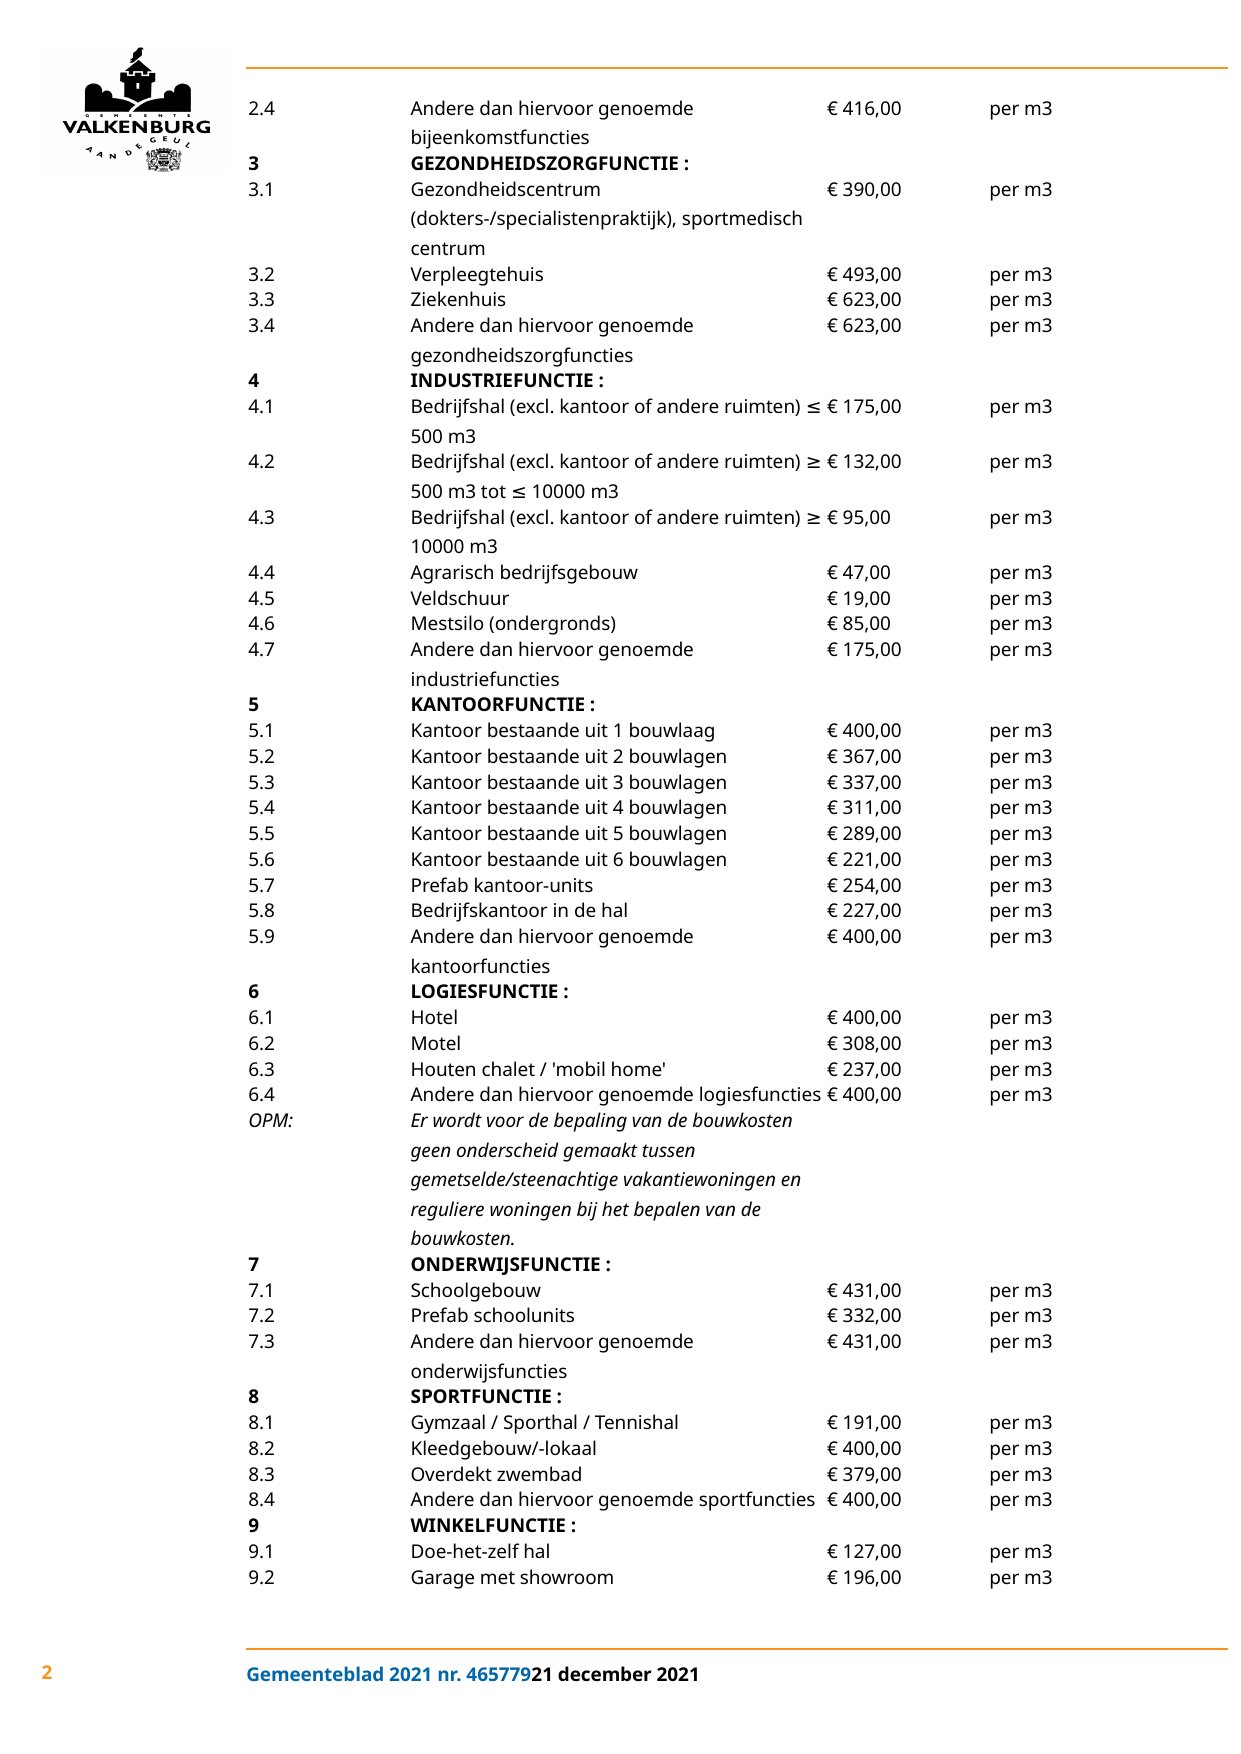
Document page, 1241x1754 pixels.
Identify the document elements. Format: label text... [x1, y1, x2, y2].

table_cell Andere dan hiervoor genoemde industriefuncties [410, 636, 827, 692]
table_cell [989, 1513, 1152, 1538]
table_cell Bedrijfshal (excl. kantoor of andere ruimten) ≥ 10000 m3 [410, 504, 827, 559]
table_cell 4.6 [248, 611, 410, 636]
table_cell Er wordt voor de bepaling van de bouwkosten geen onderscheid gemaakt tussen gemetselde/steenachtige vakantiewoningen en reguliere woningen bij het bepalen van de bouwkosten. [410, 1107, 827, 1251]
table_cell per m3 [989, 1487, 1152, 1512]
table_cell per m3 [989, 95, 1152, 150]
table_cell 8.2 [248, 1435, 410, 1461]
table_cell € 221,00 [827, 846, 989, 872]
table_cell per m3 [989, 1277, 1152, 1303]
table_cell GEZONDHEIDSZORGFUNCTIE : [410, 150, 827, 176]
table_cell [827, 979, 989, 1004]
table_cell [827, 1384, 989, 1409]
table_cell per m3 [989, 559, 1152, 585]
table_cell per m3 [989, 1329, 1152, 1384]
table_cell € 400,00 [827, 1004, 989, 1030]
table_cell € 191,00 [827, 1410, 989, 1435]
table_cell Kantoor bestaande uit 5 bouwlagen [410, 820, 827, 846]
table_cell per m3 [989, 795, 1152, 820]
table_cell 5.9 [248, 923, 410, 978]
table_cell per m3 [989, 611, 1152, 636]
table_cell € 623,00 [827, 286, 989, 312]
table_cell € 367,00 [827, 743, 989, 769]
table_cell 4.2 [248, 449, 410, 504]
table_cell per m3 [989, 1435, 1152, 1461]
table_cell per m3 [989, 449, 1152, 504]
table_cell € 237,00 [827, 1056, 989, 1081]
table_cell € 95,00 [827, 504, 989, 559]
table_cell per m3 [989, 312, 1152, 367]
table_cell Bedrijfskantoor in de hal [410, 898, 827, 923]
table_cell € 85,00 [827, 611, 989, 636]
table_cell 7.3 [248, 1329, 410, 1384]
table_cell per m3 [989, 846, 1152, 872]
table_cell 6.3 [248, 1056, 410, 1081]
table_cell [989, 1251, 1152, 1277]
table_cell OPM: [248, 1107, 410, 1251]
table_cell per m3 [989, 1303, 1152, 1328]
table_cell Prefab kantoor-units [410, 872, 827, 897]
table_cell Andere dan hiervoor genoemde bijeenkomstfuncties [410, 95, 827, 150]
table_cell [989, 692, 1152, 717]
table_cell 5.7 [248, 872, 410, 897]
table_cell Ziekenhuis [410, 286, 827, 312]
table_cell 8 [248, 1384, 410, 1409]
table_cell 6.1 [248, 1004, 410, 1030]
table_cell 9 [248, 1513, 410, 1538]
table_cell per m3 [989, 1564, 1152, 1589]
table_cell 4.7 [248, 636, 410, 692]
table_cell 5.1 [248, 718, 410, 743]
table_cell per m3 [989, 1030, 1152, 1056]
table_cell € 47,00 [827, 559, 989, 585]
table_cell Kantoor bestaande uit 4 bouwlagen [410, 795, 827, 820]
table_cell 2.4 [248, 95, 410, 150]
table_cell 4.4 [248, 559, 410, 585]
table_cell 5.8 [248, 898, 410, 923]
table_cell per m3 [989, 769, 1152, 794]
table_cell Hotel [410, 1004, 827, 1030]
table_cell € 311,00 [827, 795, 989, 820]
table_cell € 175,00 [827, 393, 989, 448]
table_cell € 379,00 [827, 1461, 989, 1487]
table_cell [989, 150, 1152, 176]
table_cell Agrarisch bedrijfsgebouw [410, 559, 827, 585]
table_cell per m3 [989, 1056, 1152, 1081]
table_cell Schoolgebouw [410, 1277, 827, 1303]
table_cell € 127,00 [827, 1538, 989, 1564]
table_cell [827, 1251, 989, 1277]
table_cell 8.3 [248, 1461, 410, 1487]
table_cell Motel [410, 1030, 827, 1056]
table_cell € 400,00 [827, 923, 989, 978]
table_cell SPORTFUNCTIE : [410, 1384, 827, 1409]
table_cell 7 [248, 1251, 410, 1277]
table_cell Bedrijfshal (excl. kantoor of andere ruimten) ≤ 500 m3 [410, 393, 827, 448]
table_cell Kantoor bestaande uit 2 bouwlagen [410, 743, 827, 769]
table_cell per m3 [989, 743, 1152, 769]
table_cell KANTOORFUNCTIE : [410, 692, 827, 717]
table_cell [989, 1384, 1152, 1409]
table_cell per m3 [989, 718, 1152, 743]
table_cell 8.4 [248, 1487, 410, 1512]
table_cell 4 [248, 368, 410, 393]
table_cell 3.2 [248, 261, 410, 286]
table_cell € 400,00 [827, 1081, 989, 1107]
table_cell 7.1 [248, 1277, 410, 1303]
table_cell € 431,00 [827, 1277, 989, 1303]
table_cell 4.5 [248, 585, 410, 611]
table_cell LOGIESFUNCTIE : [410, 979, 827, 1004]
table_cell WINKELFUNCTIE : [410, 1513, 827, 1538]
table_cell Andere dan hiervoor genoemde onderwijsfuncties [410, 1329, 827, 1384]
table_cell per m3 [989, 1081, 1152, 1107]
table_cell Kantoor bestaande uit 6 bouwlagen [410, 846, 827, 872]
table_cell [989, 1107, 1152, 1251]
table_cell € 416,00 [827, 95, 989, 150]
table_cell Garage met showroom [410, 1564, 827, 1589]
table_cell [989, 368, 1152, 393]
table_cell € 623,00 [827, 312, 989, 367]
table_cell 3 [248, 150, 410, 176]
table_cell per m3 [989, 898, 1152, 923]
table_cell € 175,00 [827, 636, 989, 692]
table_cell [827, 1513, 989, 1538]
table_cell per m3 [989, 261, 1152, 286]
table_cell 5 [248, 692, 410, 717]
table_cell Bedrijfshal (excl. kantoor of andere ruimten) ≥ 500 m3 tot ≤ 10000 m3 [410, 449, 827, 504]
table_cell € 132,00 [827, 449, 989, 504]
table_cell per m3 [989, 820, 1152, 846]
table_cell per m3 [989, 923, 1152, 978]
table_cell per m3 [989, 872, 1152, 897]
table_cell Kantoor bestaande uit 3 bouwlagen [410, 769, 827, 794]
table_cell € 390,00 [827, 176, 989, 261]
table_cell Andere dan hiervoor genoemde sportfuncties [410, 1487, 827, 1512]
table_cell Veldschuur [410, 585, 827, 611]
table_cell 8.1 [248, 1410, 410, 1435]
table_cell INDUSTRIEFUNCTIE : [410, 368, 827, 393]
table_cell € 431,00 [827, 1329, 989, 1384]
table_cell ONDERWIJSFUNCTIE : [410, 1251, 827, 1277]
table_cell Andere dan hiervoor genoemde kantoorfuncties [410, 923, 827, 978]
table_cell Gezondheidscentrum (dokters-/specialistenpraktijk), sportmedisch centrum [410, 176, 827, 261]
table_cell Gymzaal / Sporthal / Tennishal [410, 1410, 827, 1435]
table_cell per m3 [989, 393, 1152, 448]
table_cell 9.2 [248, 1564, 410, 1589]
table_cell Kleedgebouw/-lokaal [410, 1435, 827, 1461]
table_cell 4.1 [248, 393, 410, 448]
table_cell 6.4 [248, 1081, 410, 1107]
table_cell per m3 [989, 504, 1152, 559]
table_cell [827, 1107, 989, 1251]
picture [41, 47, 231, 172]
table_cell € 400,00 [827, 718, 989, 743]
table_cell Prefab schoolunits [410, 1303, 827, 1328]
table_cell Verpleegtehuis [410, 261, 827, 286]
table_cell 5.3 [248, 769, 410, 794]
table_cell Kantoor bestaande uit 1 bouwlaag [410, 718, 827, 743]
table_cell [827, 368, 989, 393]
table_cell 3.1 [248, 176, 410, 261]
table_cell 4.3 [248, 504, 410, 559]
table_cell Andere dan hiervoor genoemde logiesfuncties [410, 1081, 827, 1107]
table_cell per m3 [989, 585, 1152, 611]
table_cell 6.2 [248, 1030, 410, 1056]
table_cell € 289,00 [827, 820, 989, 846]
table_cell Houten chalet / 'mobil home' [410, 1056, 827, 1081]
table_cell € 337,00 [827, 769, 989, 794]
table_cell per m3 [989, 176, 1152, 261]
table_cell per m3 [989, 1461, 1152, 1487]
table_cell € 227,00 [827, 898, 989, 923]
table_cell 5.2 [248, 743, 410, 769]
table_cell per m3 [989, 1410, 1152, 1435]
table_cell Doe-het-zelf hal [410, 1538, 827, 1564]
table_cell Mestsilo (ondergronds) [410, 611, 827, 636]
table_cell [827, 150, 989, 176]
table_cell per m3 [989, 636, 1152, 692]
table_cell 9.1 [248, 1538, 410, 1564]
table_cell 3.3 [248, 286, 410, 312]
table_cell 3.4 [248, 312, 410, 367]
table_cell 7.2 [248, 1303, 410, 1328]
table_cell € 19,00 [827, 585, 989, 611]
table_cell per m3 [989, 1004, 1152, 1030]
table_cell € 196,00 [827, 1564, 989, 1589]
table_cell € 493,00 [827, 261, 989, 286]
table_cell Overdekt zwembad [410, 1461, 827, 1487]
table_cell € 400,00 [827, 1487, 989, 1512]
table_cell [989, 979, 1152, 1004]
table_cell [827, 692, 989, 717]
table_cell Andere dan hiervoor genoemde gezondheidszorgfuncties [410, 312, 827, 367]
table_cell € 400,00 [827, 1435, 989, 1461]
table_cell 5.4 [248, 795, 410, 820]
table_cell 6 [248, 979, 410, 1004]
table_cell € 254,00 [827, 872, 989, 897]
table_cell € 308,00 [827, 1030, 989, 1056]
table_cell 5.6 [248, 846, 410, 872]
table_cell per m3 [989, 1538, 1152, 1564]
table_cell per m3 [989, 286, 1152, 312]
table_cell € 332,00 [827, 1303, 989, 1328]
table_cell 5.5 [248, 820, 410, 846]
